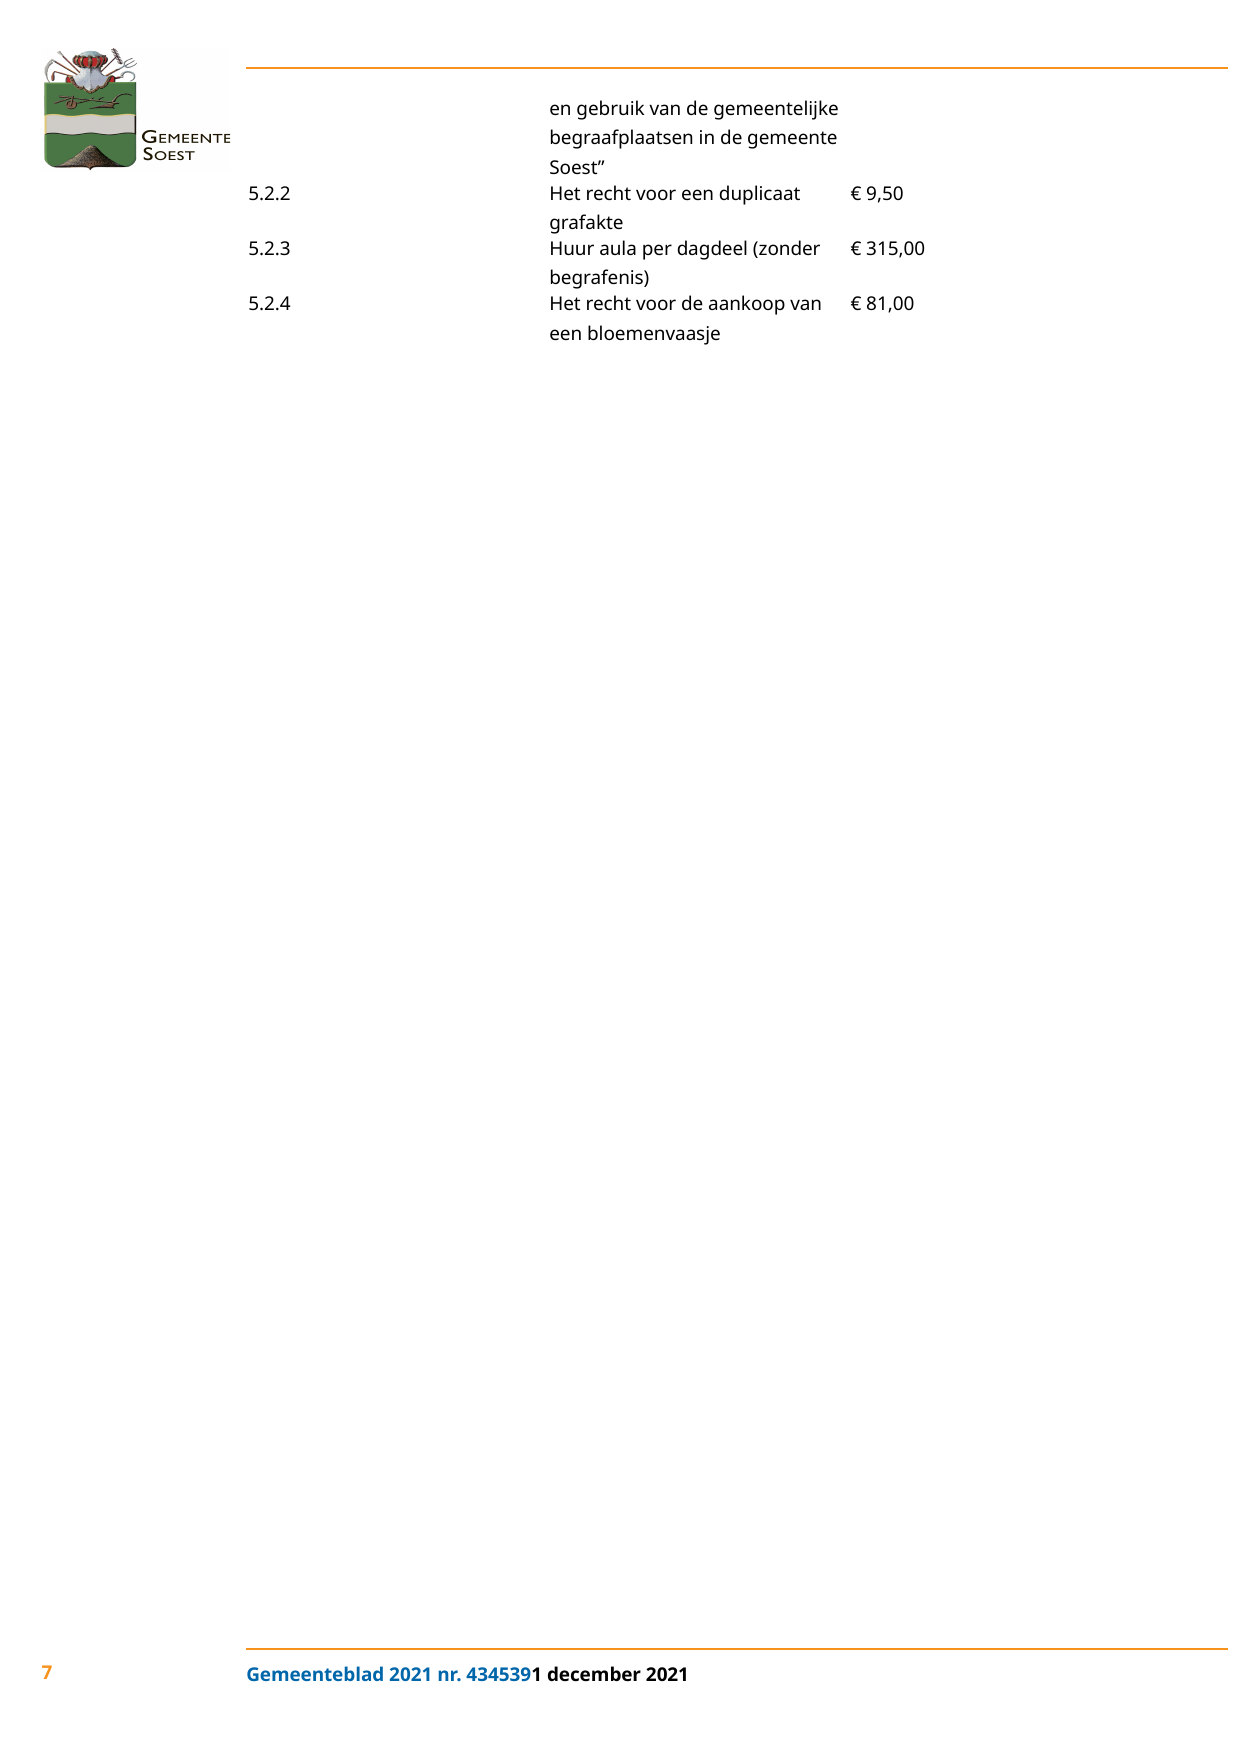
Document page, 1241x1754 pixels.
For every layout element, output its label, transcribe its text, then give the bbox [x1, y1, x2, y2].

table_cell 5.2.2 [248, 180, 549, 235]
table_cell € 81,00 [850, 290, 1152, 346]
table_cell 5.2.4 [248, 290, 549, 346]
table_cell Huur aula per dagdeel (zonder begrafenis) [549, 235, 850, 290]
table_cell 5.2.3 [248, 235, 549, 290]
table_cell en gebruik van de gemeentelijke begraafplaatsen in de gemeente Soest” [549, 95, 850, 180]
picture [41, 47, 231, 172]
table_cell [850, 95, 1152, 180]
table_cell € 9,50 [850, 180, 1152, 235]
table_cell [248, 95, 549, 180]
table_cell € 315,00 [850, 235, 1152, 290]
table_cell Het recht voor de aankoop van een bloemenvaasje [549, 290, 850, 346]
table_cell Het recht voor een duplicaat grafakte [549, 180, 850, 235]
